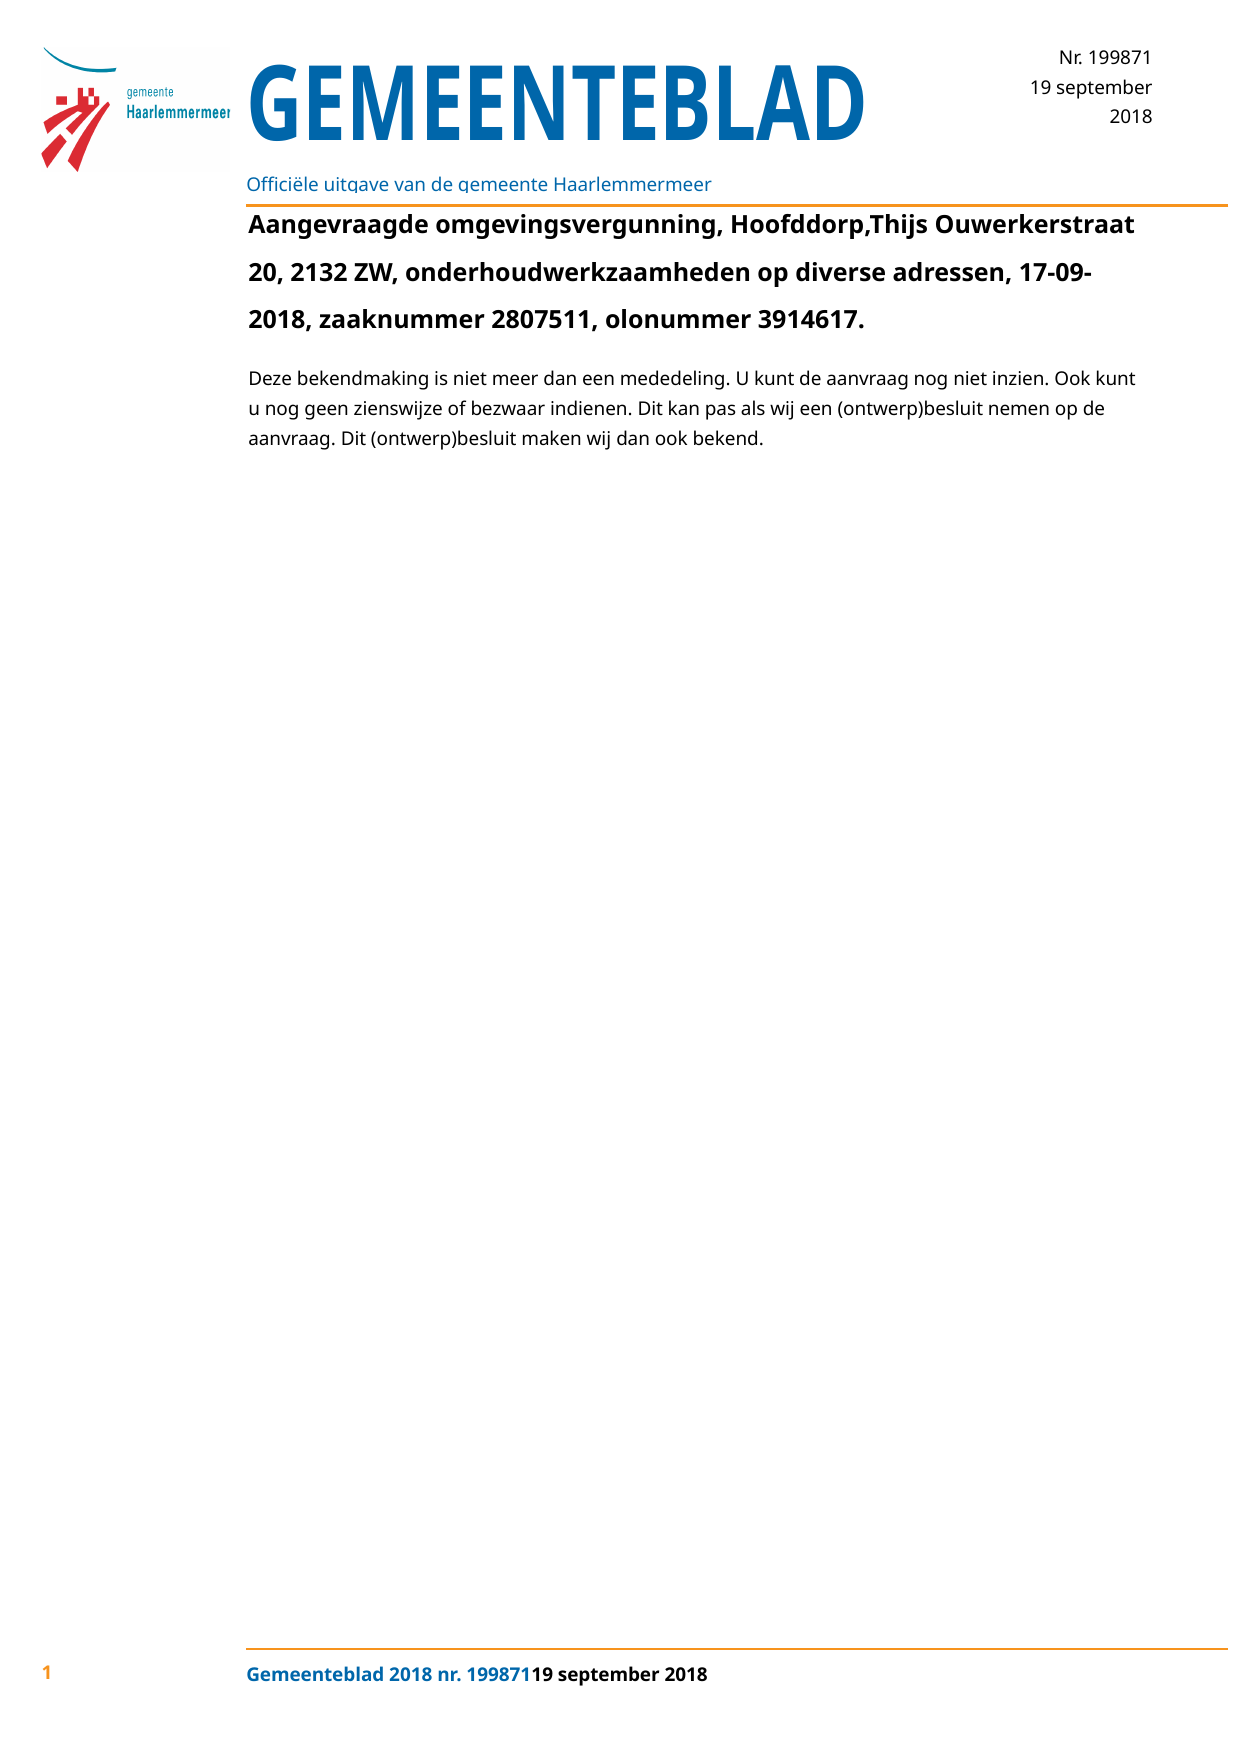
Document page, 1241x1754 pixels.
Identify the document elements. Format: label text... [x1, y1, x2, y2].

picture [41, 47, 231, 172]
text Aangevraagde omgevingsvergunning, Hoofddorp,Thijs Ouwerkerstraat 20, 2132 ZW, onderhoudwerkzaamheden op diverse adressen, 17-09-2018, zaaknummer 2807511, olonummer 3914617. [248, 207, 1152, 336]
text Deze bekendmaking is niet meer dan een mededeling. U kunt de aanvraag nog niet inzien. Ook kunt u nog geen zienswijze of bezwaar indienen. Dit kan pas als wij een (ontwerp)besluit nemen op de aanvraag. Dit (ontwerp)besluit maken wij dan ook bekend. [248, 366, 1152, 450]
